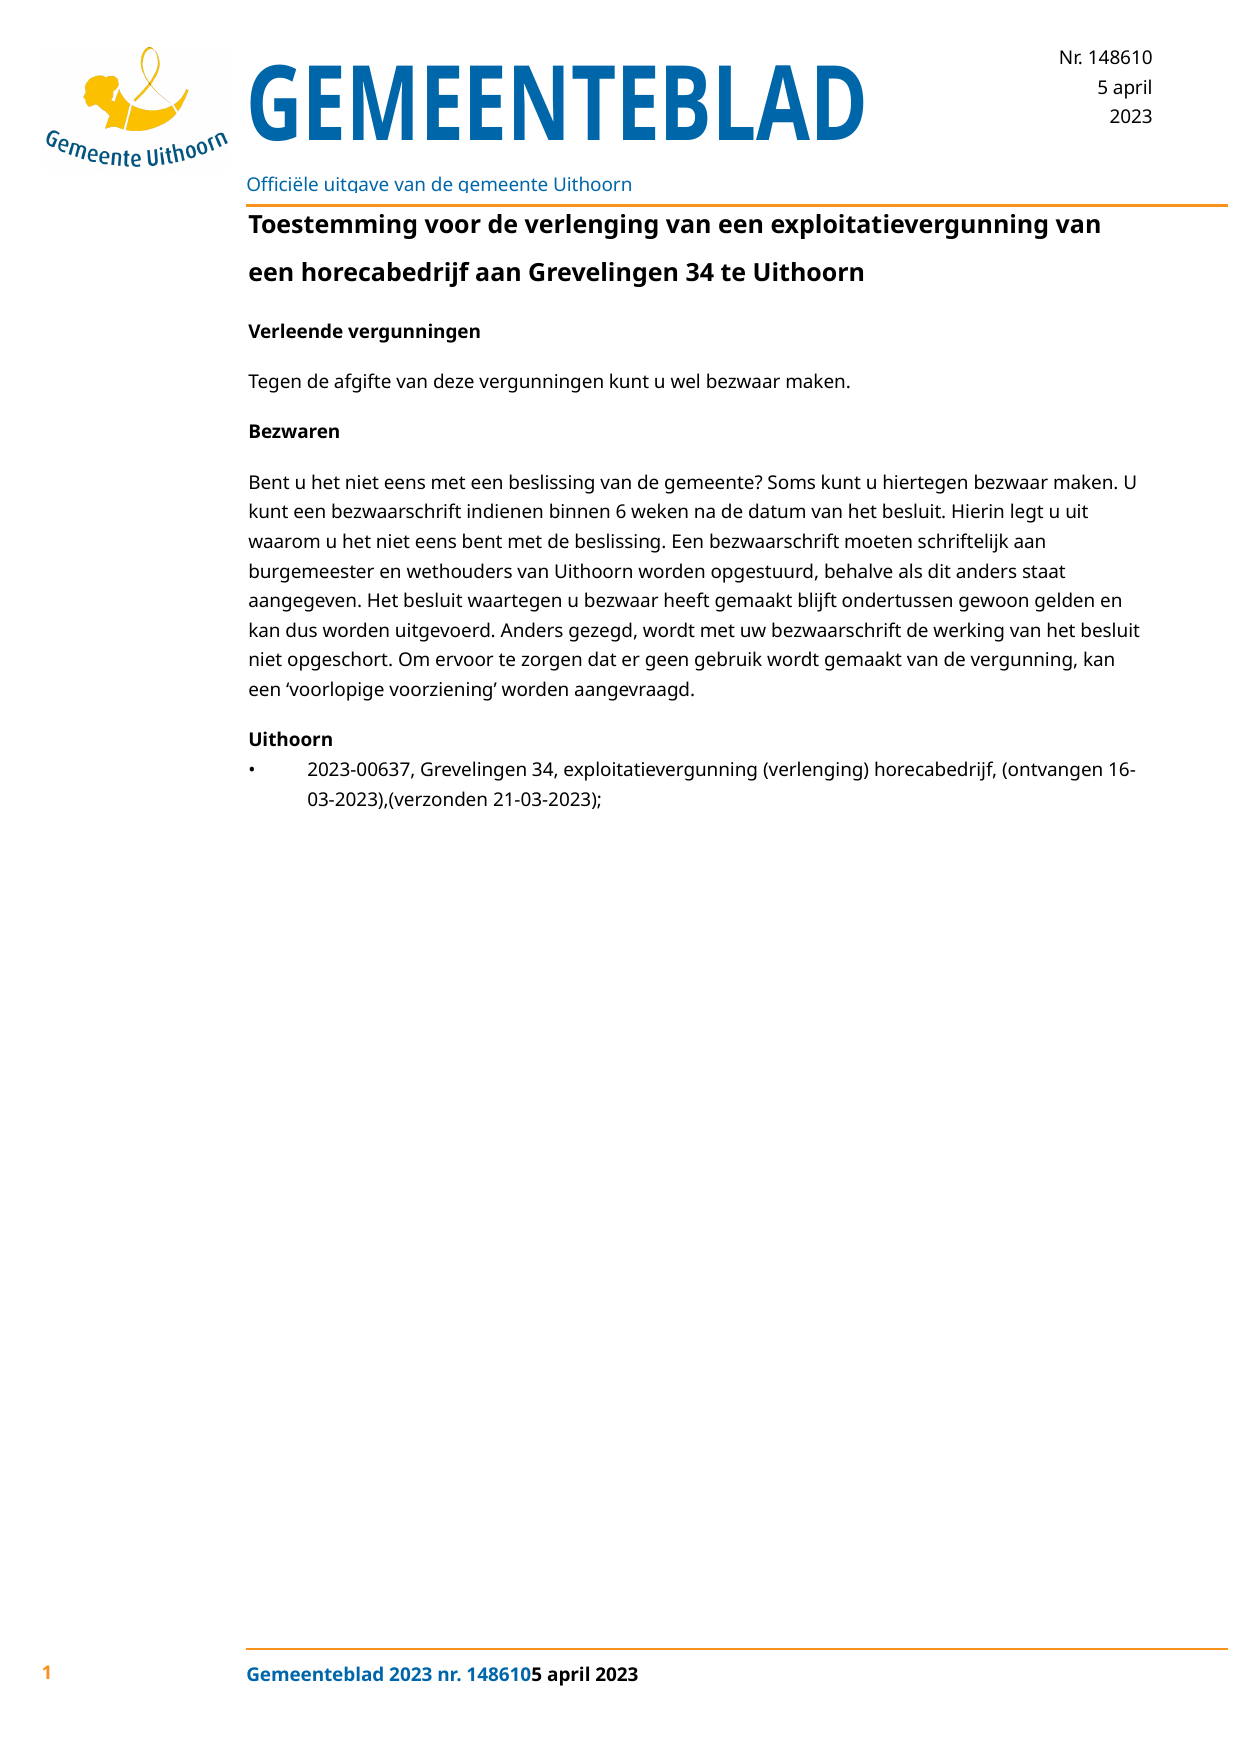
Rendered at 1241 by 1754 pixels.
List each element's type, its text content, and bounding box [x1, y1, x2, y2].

text Bent u het niet eens met een beslissing van de gemeente? Soms kunt u hiertegen bezwaar maken. U kunt een bezwaarschrift indienen binnen 6 weken na de datum van het besluit. Hierin legt u uit waarom u het niet eens bent met de beslissing. Een bezwaarschrift moeten schriftelijk aan burgemeester en wethouders van Uithoorn worden opgestuurd, behalve als dit anders staat aangegeven. Het besluit waartegen u bezwaar heeft gemaakt blijft ondertussen gewoon gelden en kan dus worden uitgevoerd. Anders gezegd, wordt met uw bezwaarschrift de werking van het besluit niet opgeschort. Om ervoor te zorgen dat er geen gebruik wordt gemaakt van de vergunning, kan een ‘voorlopige voorziening’ worden aangevraagd. [248, 469, 1152, 702]
text Verleende vergunningen [248, 318, 1152, 344]
text Bezwaren [248, 419, 1152, 444]
text Toestemming voor de verlenging van een exploitatievergunning van een horecabedrijf aan Grevelingen 34 te Uithoorn [248, 207, 1152, 288]
list 2023-00637, Grevelingen 34, exploitatievergunning (verlenging) horecabedrijf, (ontvangen 16-03-2023),(verzonden 21-03-2023); [248, 756, 1152, 812]
text Uithoorn [248, 727, 1152, 752]
picture [41, 47, 231, 172]
text Tegen de afgifte van deze vergunningen kunt u wel bezwaar maken. [248, 368, 1152, 394]
